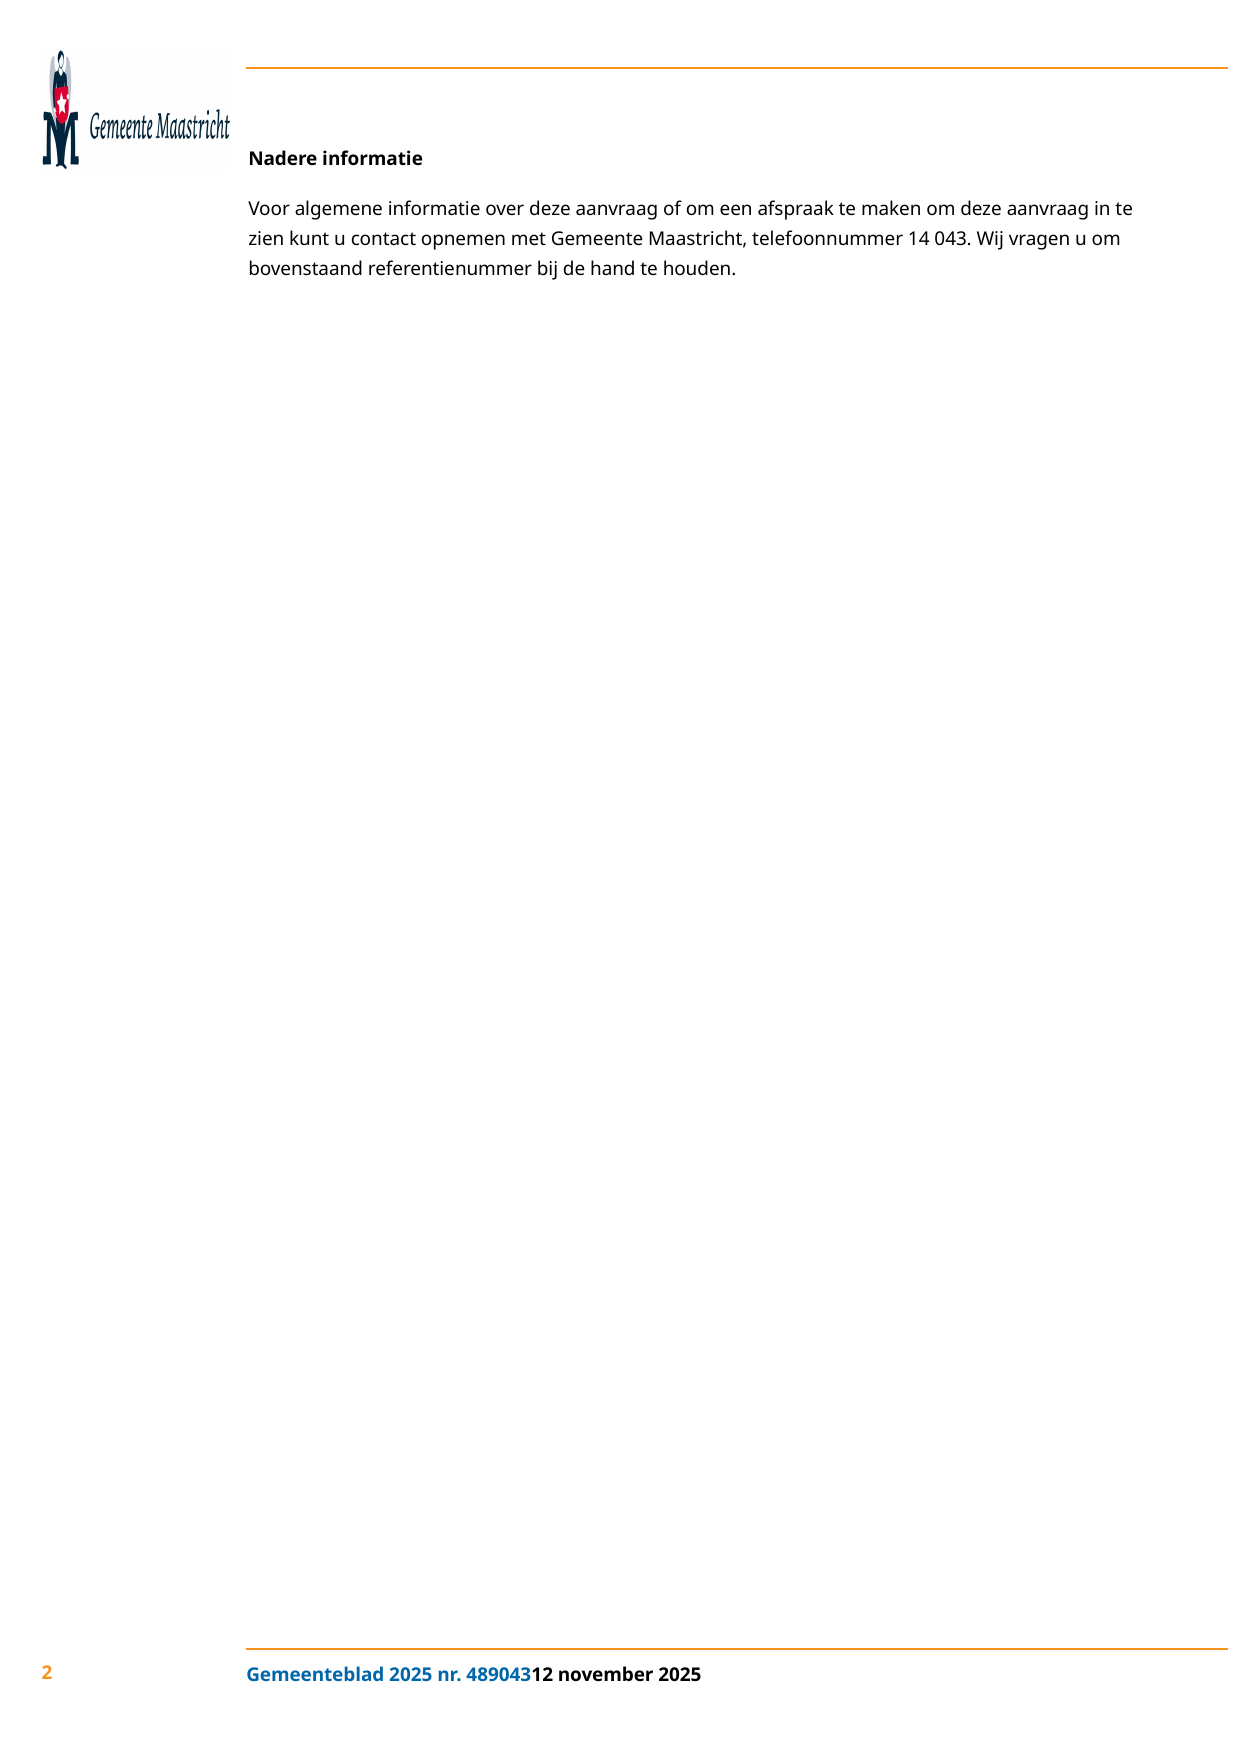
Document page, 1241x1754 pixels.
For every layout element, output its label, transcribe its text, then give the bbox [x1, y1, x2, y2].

picture [41, 47, 231, 172]
text Nadere informatie [248, 145, 1152, 171]
text Voor algemene informatie over deze aanvraag of om een afspraak te maken om deze aanvraag in te zien kunt u contact opnemen met Gemeente Maastricht, telefoonnummer 14 043. Wij vragen u om bovenstaand referentienummer bij de hand te houden. [248, 196, 1152, 281]
